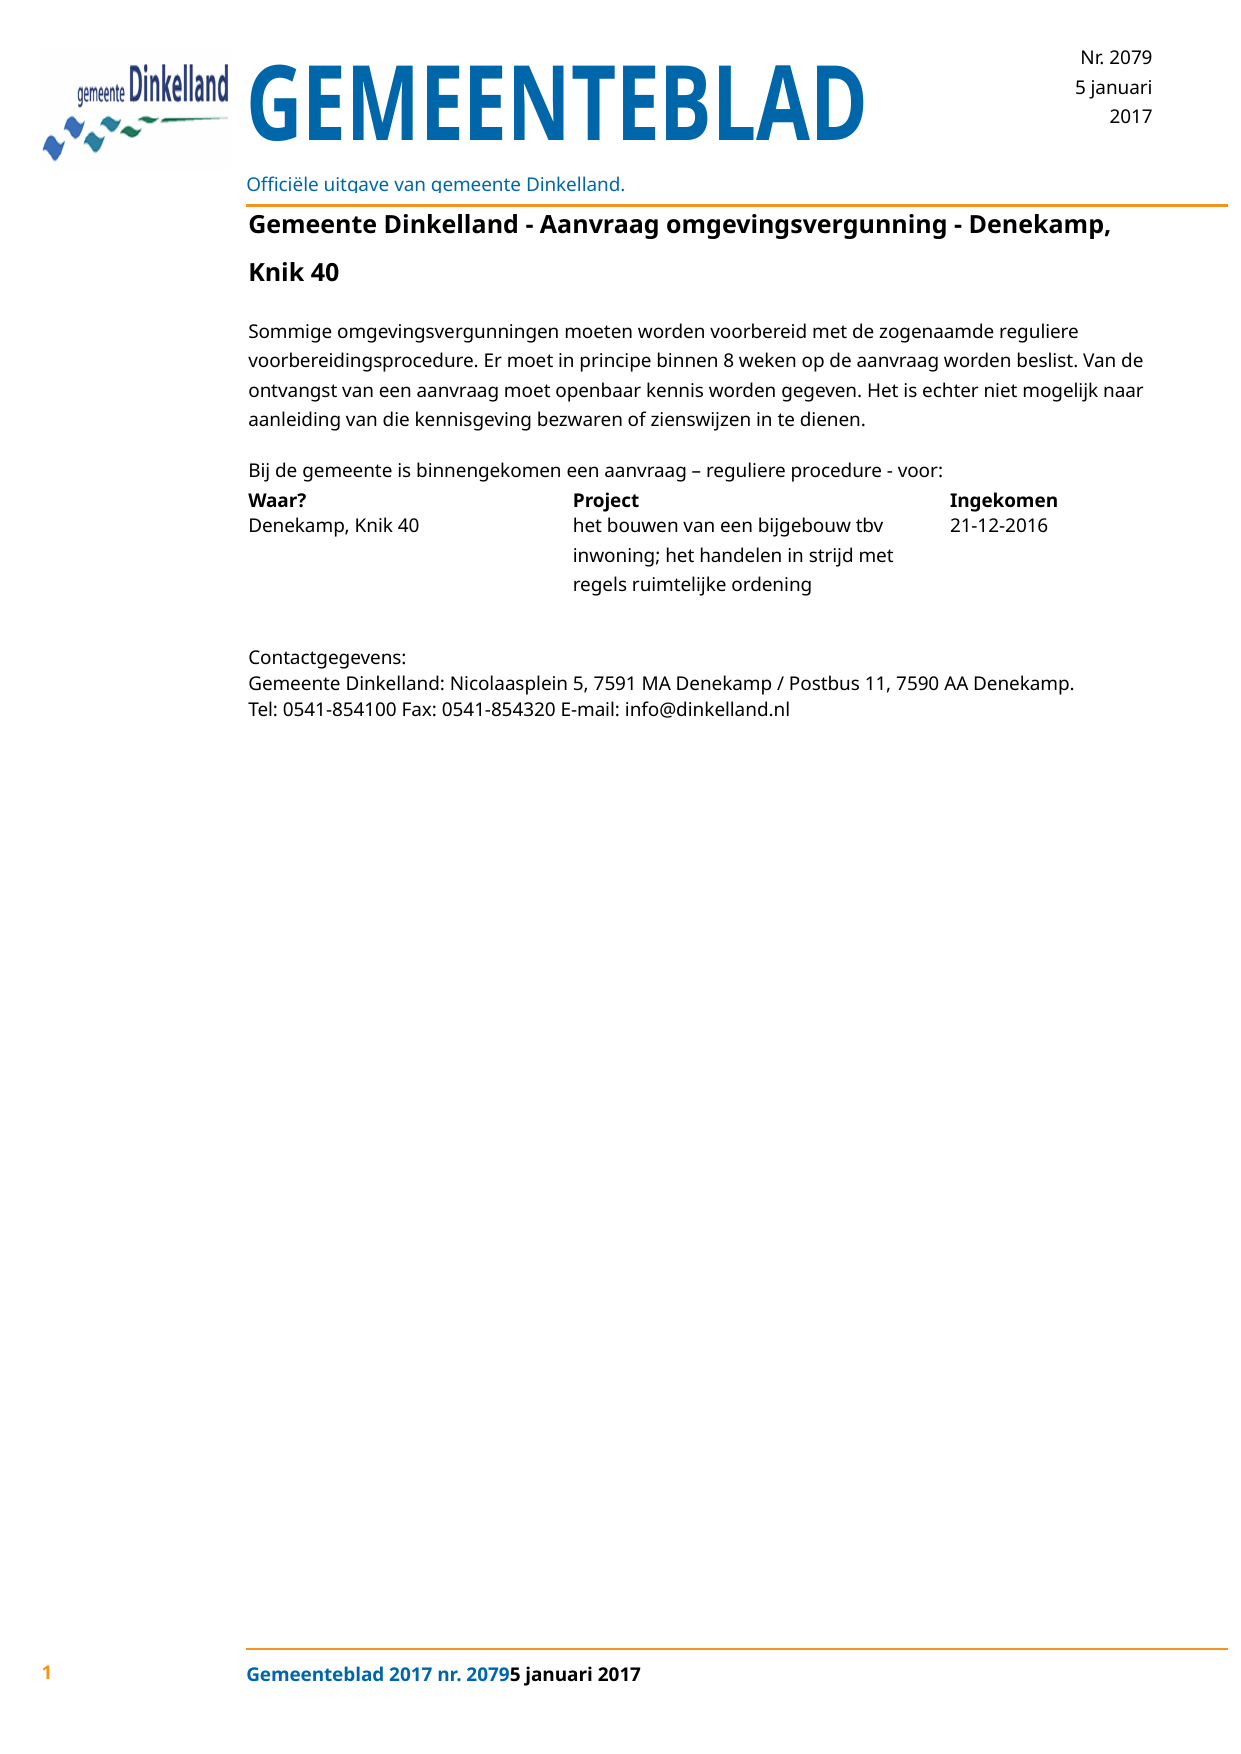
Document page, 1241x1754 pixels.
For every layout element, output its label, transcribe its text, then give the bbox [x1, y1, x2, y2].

table_header Project [573, 487, 950, 512]
table_cell 21-12-2016 [950, 513, 1152, 597]
picture [41, 47, 231, 172]
text Gemeente Dinkelland: Nicolaasplein 5, 7591 MA Denekamp / Postbus 11, 7590 AA Denekamp. [248, 670, 1152, 696]
table_header Waar? [248, 487, 573, 512]
table_cell het bouwen van een bijgebouw tbv inwoning; het handelen in strijd met regels ruimtelijke ordening [573, 513, 950, 597]
text Bij de gemeente is binnengekomen een aanvraag – reguliere procedure - voor: [248, 457, 1152, 483]
table_header Ingekomen [950, 487, 1152, 512]
text Gemeente Dinkelland - Aanvraag omgevingsvergunning - Denekamp, Knik 40 [248, 207, 1152, 288]
text Contactgegevens: [248, 644, 1152, 670]
text Sommige omgevingsvergunningen moeten worden voorbereid met de zogenaamde reguliere voorbereidingsprocedure. Er moet in principe binnen 8 weken op de aanvraag worden beslist. Van de ontvangst van een aanvraag moet openbaar kennis worden gegeven. Het is echter niet mogelijk naar aanleiding van die kennisgeving bezwaren of zienswijzen in te dienen. [248, 318, 1152, 432]
table_cell Denekamp, Knik 40 [248, 513, 573, 597]
text Tel: 0541-854100 Fax: 0541-854320 E-mail: info@dinkelland.nl [248, 696, 1152, 722]
